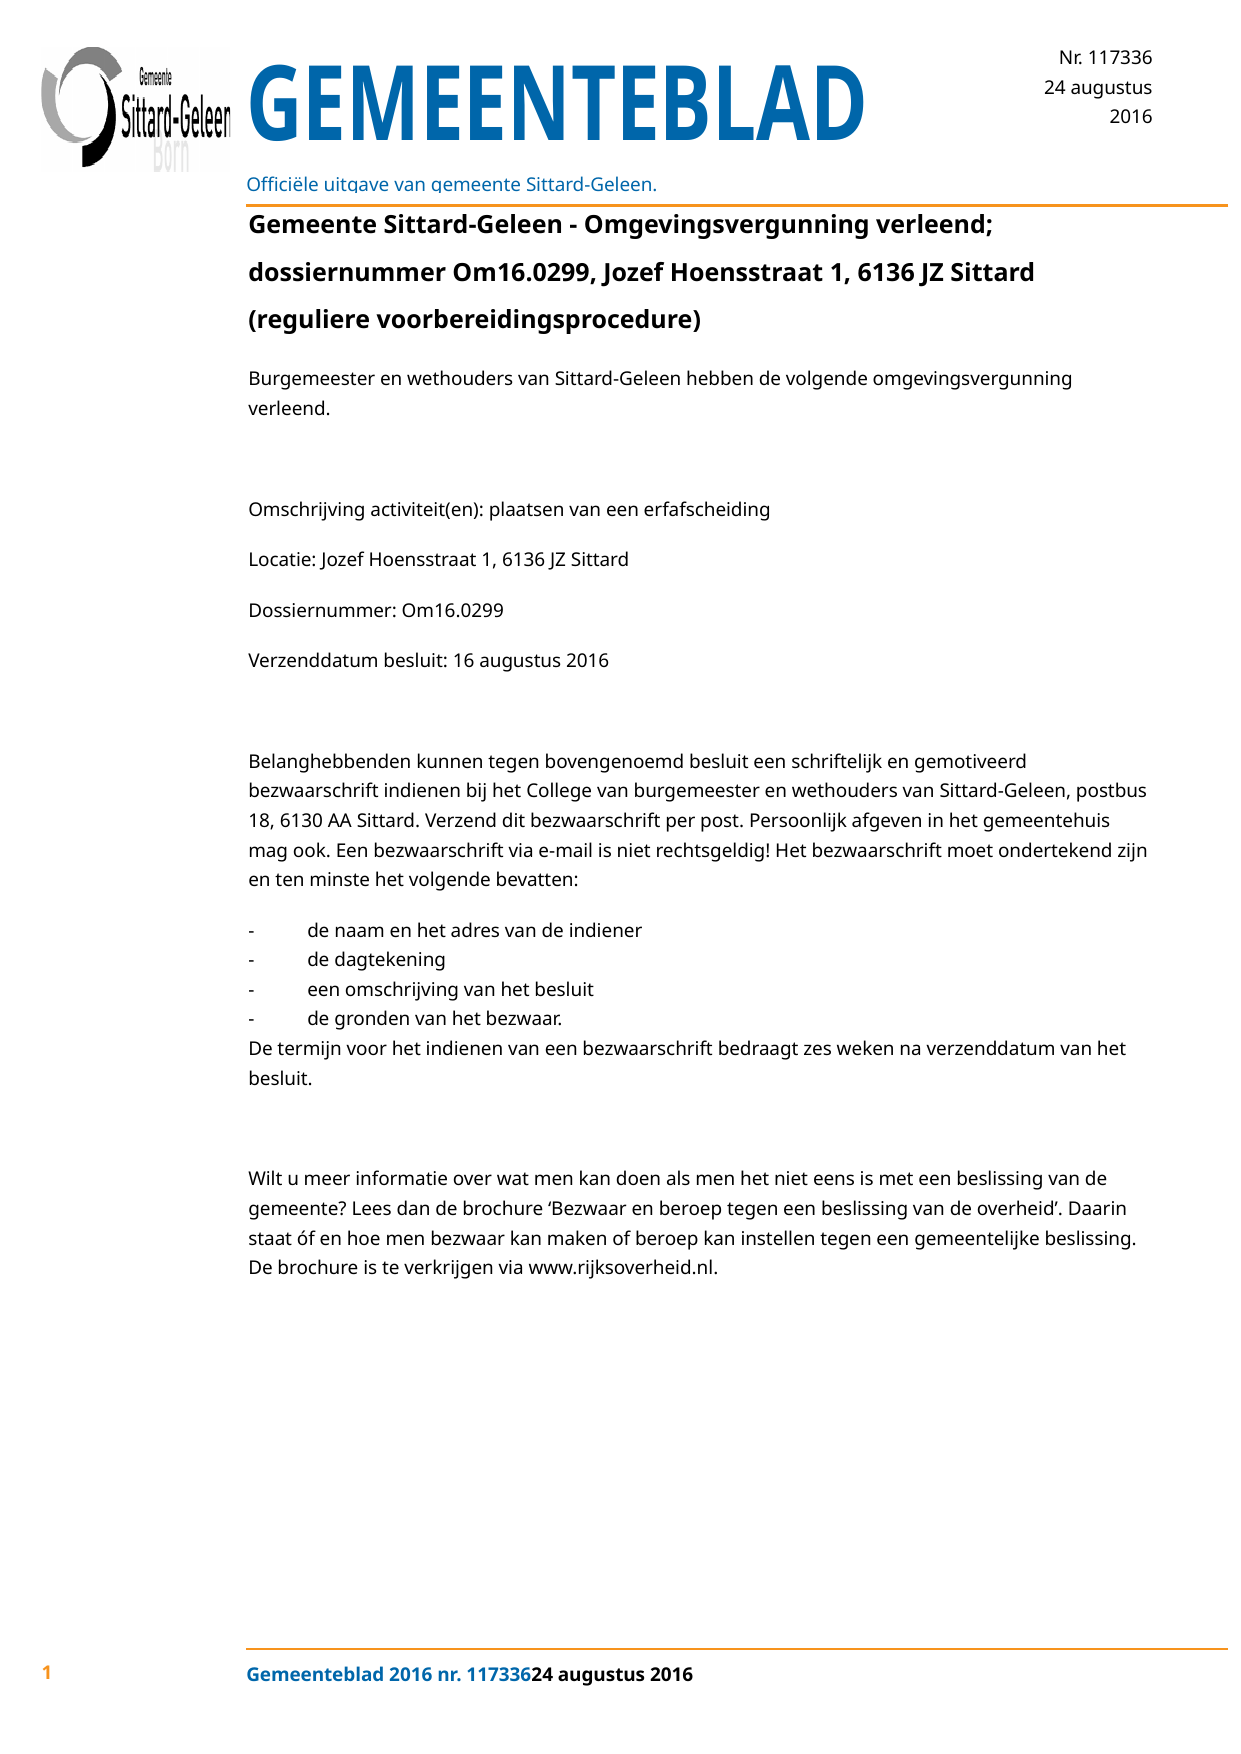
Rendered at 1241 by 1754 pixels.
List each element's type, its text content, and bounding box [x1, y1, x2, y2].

picture [41, 47, 231, 172]
text Verzenddatum besluit: 16 augustus 2016 [248, 647, 1152, 673]
list de naam en het adres van de indiener [248, 917, 1152, 942]
list de gronden van het bezwaar. [248, 1006, 1152, 1031]
text Dossiernummer: Om16.0299 [248, 597, 1152, 622]
text Wilt u meer informatie over wat men kan doen als men het niet eens is met een beslissing van de gemeente? Lees dan de brochure ‘Bezwaar en beroep tegen een beslissing van de overheid’. Daarin staat óf en hoe men bezwaar kan maken of beroep kan instellen tegen een gemeentelijke beslissing. De brochure is te verkrijgen via www.rijksoverheid.nl. [248, 1166, 1152, 1280]
text De termijn voor het indienen van een bezwaarschrift bedraagt zes weken na verzenddatum van het besluit. [248, 1035, 1152, 1090]
text Belanghebbenden kunnen tegen bovengenoemd besluit een schriftelijk en gemotiveerd bezwaarschrift indienen bij het College van burgemeester en wethouders van Sittard-Geleen, postbus 18, 6130 AA Sittard. Verzend dit bezwaarschrift per post. Persoonlijk afgeven in het gemeentehuis mag ook. Een bezwaarschrift via e-mail is niet rechtsgeldig! Het bezwaarschrift moet ondertekend zijn en ten minste het volgende bevatten: [248, 748, 1152, 892]
list de dagtekening [248, 946, 1152, 972]
text Burgemeester en wethouders van Sittard-Geleen hebben de volgende omgevingsvergunning verleend. [248, 366, 1152, 421]
list een omschrijving van het besluit [248, 976, 1152, 1002]
text Omschrijving activiteit(en): plaatsen van een erfafscheiding [248, 496, 1152, 522]
text Gemeente Sittard-Geleen - Omgevingsvergunning verleend; dossiernummer Om16.0299, Jozef Hoensstraat 1, 6136 JZ Sittard (reguliere voorbereidingsprocedure) [248, 207, 1152, 336]
text Locatie: Jozef Hoensstraat 1, 6136 JZ Sittard [248, 546, 1152, 572]
